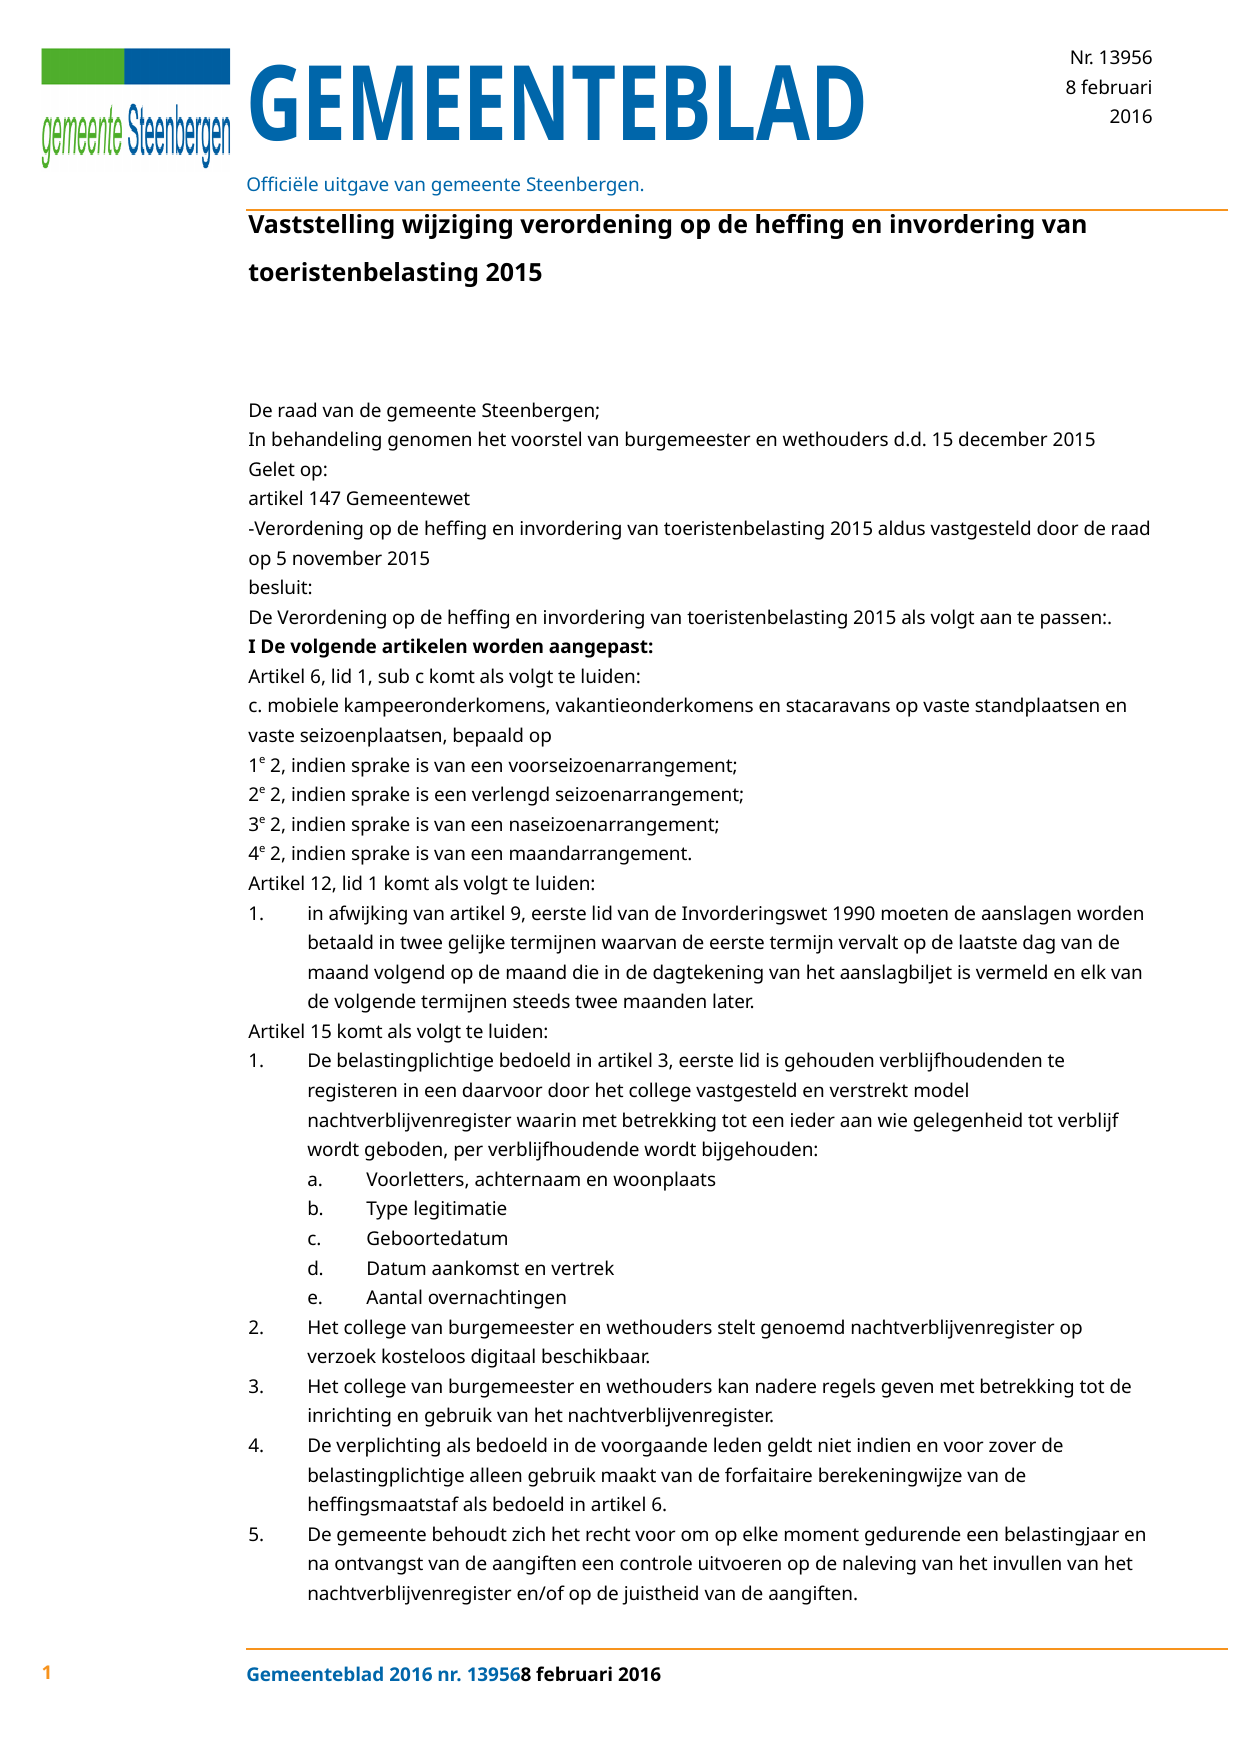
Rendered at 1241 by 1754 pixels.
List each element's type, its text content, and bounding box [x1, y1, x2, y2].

text Gelet op: [248, 456, 1152, 482]
text Vaststelling wijziging verordening op de heffing en invordering van toeristenbelasting 2015 [248, 211, 1152, 288]
list Geboortedatum [307, 1225, 1152, 1251]
text De raad van de gemeente Steenbergen; [248, 397, 1152, 422]
text 2e 2, indien sprake is een verlengd seizoenarrangement; [248, 781, 1152, 807]
text Artikel 12, lid 1 komt als volgt te luiden: [248, 870, 1152, 896]
list Het college van burgemeester en wethouders kan nadere regels geven met betrekking tot de inrichting en gebruik van het nachtverblijvenregister. [248, 1373, 1152, 1428]
list Datum aankomst en vertrek [307, 1255, 1152, 1280]
text -Verordening op de heffing en invordering van toeristenbelasting 2015 aldus vastgesteld door de raad op 5 november 2015 [248, 515, 1152, 570]
list Voorletters, achternaam en woonplaats [307, 1166, 1152, 1192]
text De Verordening op de heffing en invordering van toeristenbelasting 2015 als volgt aan te passen:. [248, 604, 1152, 629]
list De gemeente behoudt zich het recht voor om op elke moment gedurende een belastingjaar en na ontvangst van de aangiften een controle uitvoeren op de naleving van het invullen van het nachtverblijvenregister en/of op de juistheid van de aangiften. [248, 1521, 1152, 1606]
text 3e 2, indien sprake is van een naseizoenarrangement; [248, 811, 1152, 837]
text Artikel 6, lid 1, sub c komt als volgt te luiden: [248, 663, 1152, 689]
text 1e 2, indien sprake is van een voorseizoenarrangement; [248, 752, 1152, 777]
list Het college van burgemeester en wethouders stelt genoemd nachtverblijvenregister op verzoek kosteloos digitaal beschikbaar. [248, 1314, 1152, 1369]
text In behandeling genomen het voorstel van burgemeester en wethouders d.d. 15 december 2015 [248, 426, 1152, 452]
list in afwijking van artikel 9, eerste lid van de Invorderingswet 1990 moeten de aanslagen worden betaald in twee gelijke termijnen waarvan de eerste termijn vervalt op de laatste dag van de maand volgend op de maand die in de dagtekening van het aanslagbiljet is vermeld en elk van de volgende termijnen steeds twee maanden later. [248, 900, 1152, 1014]
text 4e 2, indien sprake is van een maandarrangement. [248, 841, 1152, 866]
list Aantal overnachtingen [307, 1284, 1152, 1310]
text Artikel 15 komt als volgt te luiden: [248, 1018, 1152, 1044]
list De verplichting als bedoeld in de voorgaande leden geldt niet indien en voor zover de belastingplichtige alleen gebruik maakt van de forfaitaire berekeningwijze van de heffingsmaatstaf als bedoeld in artikel 6. [248, 1432, 1152, 1517]
list De belastingplichtige bedoeld in artikel 3, eerste lid is gehouden verblijfhoudenden te registeren in een daarvoor door het college vastgesteld en verstrekt model nachtverblijvenregister waarin met betrekking tot een ieder aan wie gelegenheid tot verblijf wordt geboden, per verblijfhoudende wordt bijgehouden: [248, 1048, 1152, 1162]
text I De volgende artikelen worden aangepast: [248, 633, 1152, 659]
picture [41, 47, 231, 172]
list Type legitimatie [307, 1196, 1152, 1221]
text artikel 147 Gemeentewet [248, 486, 1152, 511]
text besluit: [248, 574, 1152, 600]
text c. mobiele kampeeronderkomens, vakantieonderkomens en stacaravans op vaste standplaatsen en vaste seizoenplaatsen, bepaald op [248, 693, 1152, 748]
